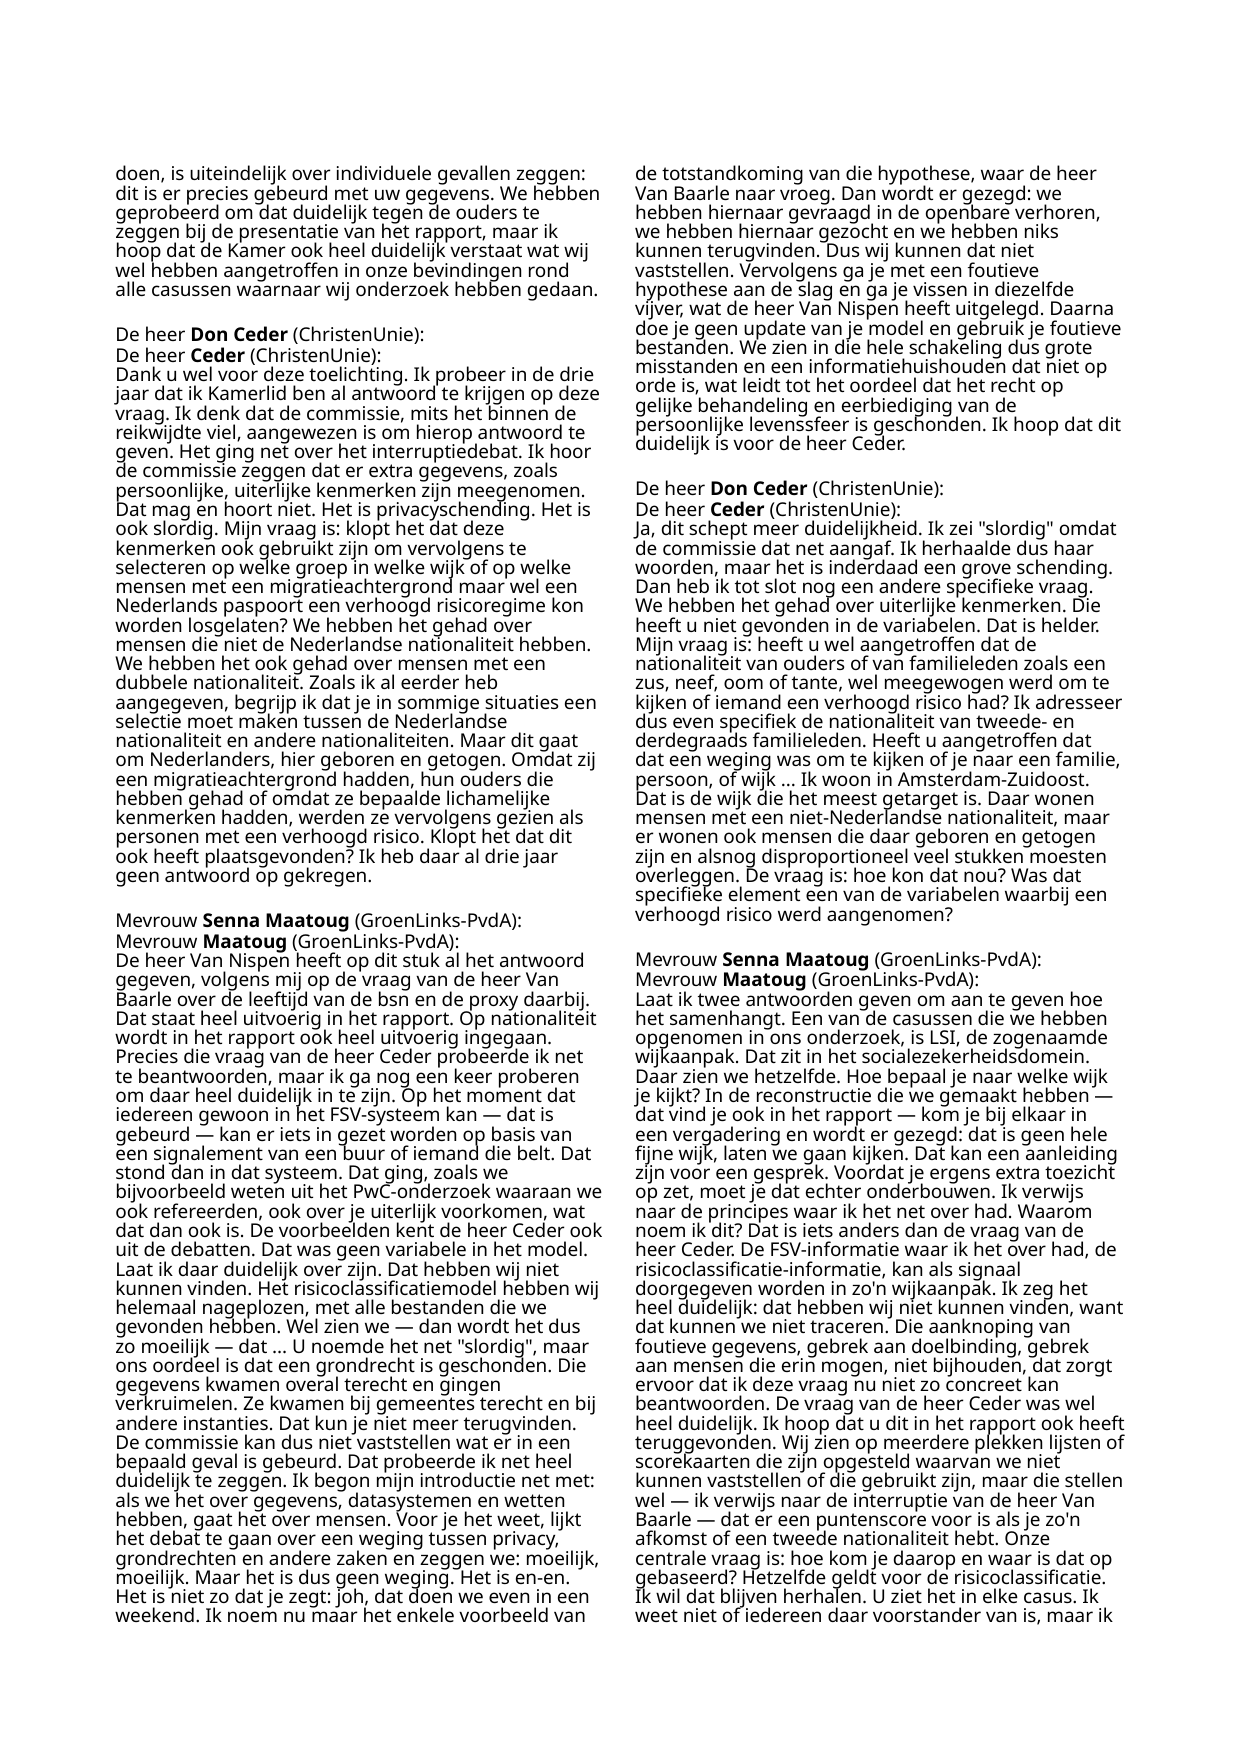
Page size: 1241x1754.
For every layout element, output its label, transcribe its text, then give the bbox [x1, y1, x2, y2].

text Mevrouw Senna Maatoug (GroenLinks-PvdA): [635, 946, 1125, 971]
text doen, is uiteindelijk over individuele gevallen zeggen: dit is er precies gebeurd met uw gegevens. We hebben geprobeerd om dat duidelijk tegen de ouders te zeggen bij de presentatie van het rapport, maar ik hoop dat de Kamer ook heel duidelijk verstaat wat wij wel hebben aangetroffen in onze bevindingen rond alle casussen waarnaar wij onderzoek hebben gedaan. [115, 165, 605, 300]
text Dank u wel voor deze toelichting. Ik probeer in de drie jaar dat ik Kamerlid ben al antwoord te krijgen op deze vraag. Ik denk dat de commissie, mits het binnen de reikwijdte viel, aangewezen is om hierop antwoord te geven. Het ging net over het interruptiedebat. Ik hoor de commissie zeggen dat er extra gegevens, zoals persoonlijke, uiterlijke kenmerken zijn meegenomen. Dat mag en hoort niet. Het is privacyschending. Het is ook slordig. Mijn vraag is: klopt het dat deze kenmerken ook gebruikt zijn om vervolgens te selecteren op welke groep in welke wijk of op welke mensen met een migratieachtergrond maar wel een Nederlands paspoort een verhoogd risicoregime kon worden losgelaten? We hebben het gehad over mensen die niet de Nederlandse nationaliteit hebben. We hebben het ook gehad over mensen met een dubbele nationaliteit. Zoals ik al eerder heb aangegeven, begrijp ik dat je in sommige situaties een selectie moet maken tussen de Nederlandse nationaliteit en andere nationaliteiten. Maar dit gaat om Nederlanders, hier geboren en getogen. Omdat zij een migratieachtergrond hadden, hun ouders die hebben gehad of omdat ze bepaalde lichamelijke kenmerken hadden, werden ze vervolgens gezien als personen met een verhoogd risico. Klopt het dat dit ook heeft plaatsgevonden? Ik heb daar al drie jaar geen antwoord op gekregen. [115, 366, 605, 886]
text Laat ik twee antwoorden geven om aan te geven hoe het samenhangt. Een van de casussen die we hebben opgenomen in ons onderzoek, is LSI, de zogenaamde wijkaanpak. Dat zit in het socialezekerheidsdomein. Daar zien we hetzelfde. Hoe bepaal je naar welke wijk je kijkt? In de reconstructie die we gemaakt hebben — dat vind je ook in het rapport — kom je bij elkaar in een vergadering en wordt er gezegd: dat is geen hele fijne wijk, laten we gaan kijken. Dat kan een aanleiding zijn voor een gesprek. Voordat je ergens extra toezicht op zet, moet je dat echter onderbouwen. Ik verwijs naar de principes waar ik het net over had. Waarom noem ik dit? Dat is iets anders dan de vraag van de heer Ceder. De FSV-informatie waar ik het over had, de risicoclassificatie-informatie, kan als signaal doorgegeven worden in zo'n wijkaanpak. Ik zeg het heel duidelijk: dat hebben wij niet kunnen vinden, want dat kunnen we niet traceren. Die aanknoping van foutieve gegevens, gebrek aan doelbinding, gebrek aan mensen die erin mogen, niet bijhouden, dat zorgt ervoor dat ik deze vraag nu niet zo concreet kan beantwoorden. De vraag van de heer Ceder was wel heel duidelijk. Ik hoop dat u dit in het rapport ook heeft teruggevonden. Wij zien op meerdere plekken lijsten of scorekaarten die zijn opgesteld waarvan we niet kunnen vaststellen of die gebruikt zijn, maar die stellen wel — ik verwijs naar de interruptie van de heer Van Baarle — dat er een puntenscore voor is als je zo'n afkomst of een tweede nationaliteit hebt. Onze centrale vraag is: hoe kom je daarop en waar is dat op gebaseerd? Hetzelfde geldt voor de risicoclassificatie. Ik wil dat blijven herhalen. U ziet het in elke casus. Ik weet niet of iedereen daar voorstander van is, maar ik [635, 991, 1125, 1627]
text Ja, dit schept meer duidelijkheid. Ik zei "slordig" omdat de commissie dat net aangaf. Ik herhaalde dus haar woorden, maar het is inderdaad een grove schending. Dan heb ik tot slot nog een andere specifieke vraag. We hebben het gehad over uiterlijke kenmerken. Die heeft u niet gevonden in de variabelen. Dat is helder. Mijn vraag is: heeft u wel aangetroffen dat de nationaliteit van ouders of van familieleden zoals een zus, neef, oom of tante, wel meegewogen werd om te kijken of iemand een verhoogd risico had? Ik adresseer dus even specifiek de nationaliteit van tweede- en derdegraads familieleden. Heeft u aangetroffen dat dat een weging was om te kijken of je naar een familie, persoon, of wijk ... Ik woon in Amsterdam-Zuidoost. Dat is de wijk die het meest getarget is. Daar wonen mensen met een niet-Nederlandse nationaliteit, maar er wonen ook mensen die daar geboren en getogen zijn en alsnog disproportioneel veel stukken moesten overleggen. De vraag is: hoe kon dat nou? Was dat specifieke element een van de variabelen waarbij een verhoogd risico werd aangenomen? [635, 520, 1125, 925]
text de totstandkoming van die hypothese, waar de heer Van Baarle naar vroeg. Dan wordt er gezegd: we hebben hiernaar gevraagd in de openbare verhoren, we hebben hiernaar gezocht en we hebben niks kunnen terugvinden. Dus wij kunnen dat niet vaststellen. Vervolgens ga je met een foutieve hypothese aan de slag en ga je vissen in diezelfde vijver, wat de heer Van Nispen heeft uitgelegd. Daarna doe je geen update van je model en gebruik je foutieve bestanden. We zien in die hele schakeling dus grote misstanden en een informatiehuishouden dat niet op orde is, wat leidt tot het oordeel dat het recht op gelijke behandeling en eerbiediging van de persoonlijke levenssfeer is geschonden. Ik hoop dat dit duidelijk is voor de heer Ceder. [635, 165, 1125, 454]
text Mevrouw Maatoug (GroenLinks-PvdA): [635, 971, 1125, 991]
text Mevrouw Maatoug (GroenLinks-PvdA): [115, 933, 605, 952]
text De heer Ceder (ChristenUnie): [635, 501, 1125, 520]
text De heer Don Ceder (ChristenUnie): [635, 475, 1125, 501]
text De heer Van Nispen heeft op dit stuk al het antwoord gegeven, volgens mij op de vraag van de heer Van Baarle over de leeftijd van de bsn en de proxy daarbij. Dat staat heel uitvoerig in het rapport. Op nationaliteit wordt in het rapport ook heel uitvoerig ingegaan. Precies die vraag van de heer Ceder probeerde ik net te beantwoorden, maar ik ga nog een keer proberen om daar heel duidelijk in te zijn. Op het moment dat iedereen gewoon in het FSV-systeem kan — dat is gebeurd — kan er iets in gezet worden op basis van een signalement van een buur of iemand die belt. Dat stond dan in dat systeem. Dat ging, zoals we bijvoorbeeld weten uit het PwC-onderzoek waaraan we ook refereerden, ook over je uiterlijk voorkomen, wat dat dan ook is. De voorbeelden kent de heer Ceder ook uit de debatten. Dat was geen variabele in het model. Laat ik daar duidelijk over zijn. Dat hebben wij niet kunnen vinden. Het risicoclassificatiemodel hebben wij helemaal nageplozen, met alle bestanden die we gevonden hebben. Wel zien we — dan wordt het dus zo moeilijk — dat ... U noemde het net "slordig", maar ons oordeel is dat een grondrecht is geschonden. Die gegevens kwamen overal terecht en gingen verkruimelen. Ze kwamen bij gemeentes terecht en bij andere instanties. Dat kun je niet meer terugvinden. De commissie kan dus niet vaststellen wat er in een bepaald geval is gebeurd. Dat probeerde ik net heel duidelijk te zeggen. Ik begon mijn introductie net met: als we het over gegevens, datasystemen en wetten hebben, gaat het over mensen. Voor je het weet, lijkt het debat te gaan over een weging tussen privacy, grondrechten en andere zaken en zeggen we: moeilijk, moeilijk. Maar het is dus geen weging. Het is en-en. Het is niet zo dat je zegt: joh, dat doen we even in een weekend. Ik noem nu maar het enkele voorbeeld van [115, 952, 605, 1627]
text De heer Ceder (ChristenUnie): [115, 347, 605, 366]
text De heer Don Ceder (ChristenUnie): [115, 321, 605, 347]
text Mevrouw Senna Maatoug (GroenLinks-PvdA): [115, 907, 605, 933]
